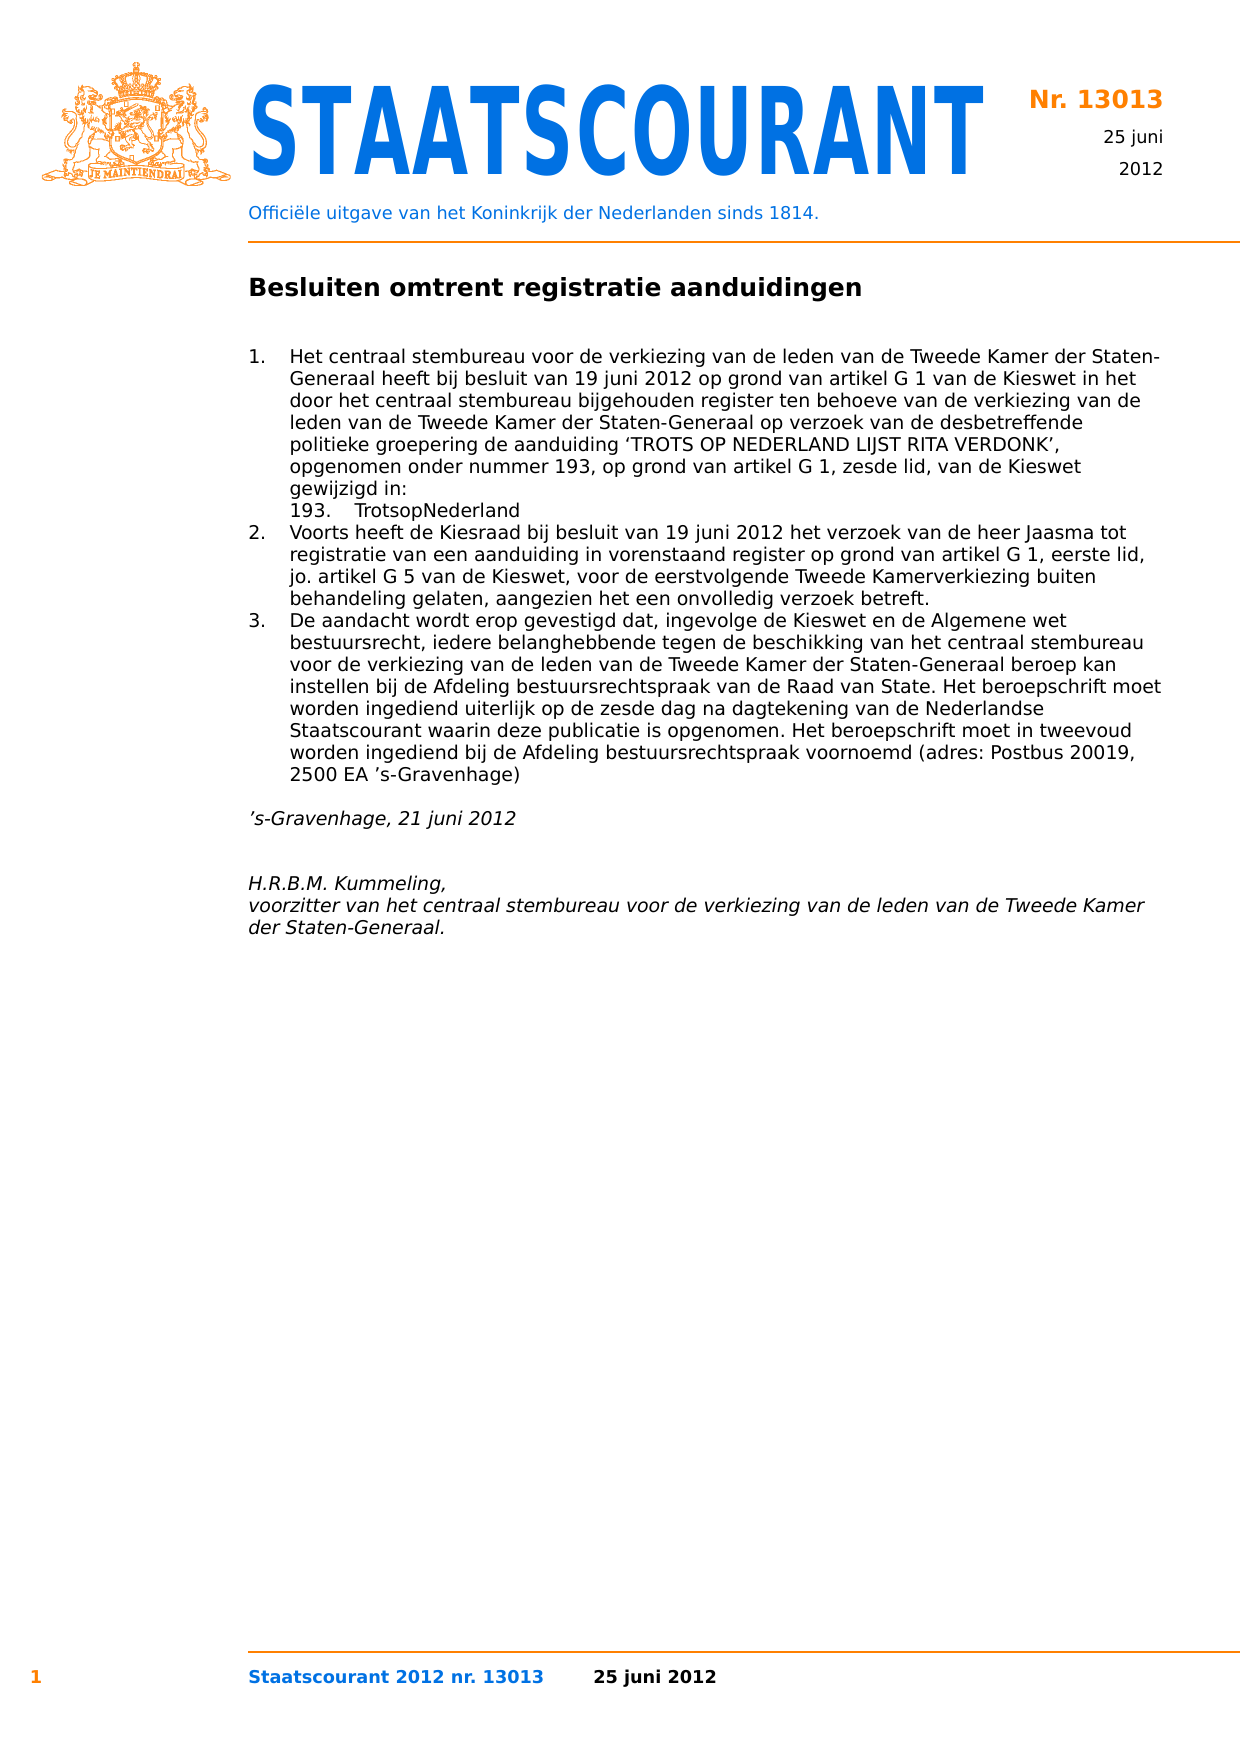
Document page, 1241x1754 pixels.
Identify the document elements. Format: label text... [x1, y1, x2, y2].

text 3. De aandacht wordt erop gevestigd dat, ingevolge de Kieswet en de Algemene wet bestuursrecht, iedere belanghebbende tegen de beschikking van het centraal stembureau voor de verkiezing van de leden van de Tweede Kamer der Staten-Generaal beroep kan instellen bij de Afdeling bestuursrechtspraak van de Raad van State. Het beroepschrift moet worden ingediend uiterlijk op de zesde dag na dagtekening van de Nederlandse Staatscourant waarin deze publicatie is opgenomen. Het beroepschrift moet in tweevoud worden ingediend bij de Afdeling bestuursrechtspraak voornoemd (adres: Postbus 20019, 2500 EA ’s-Gravenhage) [248, 610, 1163, 786]
table_cell 25 juni [998, 121, 1240, 153]
table_header [25, 62, 248, 241]
picture [41, 62, 231, 186]
table_cell 2012 [998, 153, 1240, 203]
table_header STAATSCOURANT [248, 62, 998, 203]
table_header Nr. 13013 [998, 62, 1240, 121]
subtitle Besluiten omtrent registratie aanduidingen [248, 273, 1163, 302]
text 1. Het centraal stembureau voor de verkiezing van de leden van de Tweede Kamer der Staten-Generaal heeft bij besluit van 19 juni 2012 op grond van artikel G 1 van de Kieswet in het door het centraal stembureau bijgehouden register ten behoeve van de verkiezing van de leden van de Tweede Kamer der Staten-Generaal op verzoek van de desbetreffende politieke groepering de aanduiding ‘TROTS OP NEDERLAND LIJST RITA VERDONK’, opgenomen onder nummer 193, op grond van artikel G 1, zesde lid, van de Kieswet gewijzigd in: [248, 346, 1163, 500]
text H.R.B.M. Kummeling, voorzitter van het centraal stembureau voor de verkiezing van de leden van de Tweede Kamer der Staten-Generaal. [248, 851, 1163, 939]
table_cell Officiële uitgave van het Koninkrijk der Nederlanden sinds 1814. [248, 203, 1240, 241]
text 2. Voorts heeft de Kiesraad bij besluit van 19 juni 2012 het verzoek van de heer Jaasma tot registratie van een aanduiding in vorenstaand register op grond van artikel G 1, eerste lid, jo. artikel G 5 van de Kieswet, voor de eerstvolgende Tweede Kamerverkiezing buiten behandeling gelaten, aangezien het een onvolledig verzoek betreft. [248, 522, 1163, 610]
text 193. TrotsopNederland [289, 500, 1163, 522]
text ’s-Gravenhage, 21 juni 2012 [248, 807, 1163, 829]
